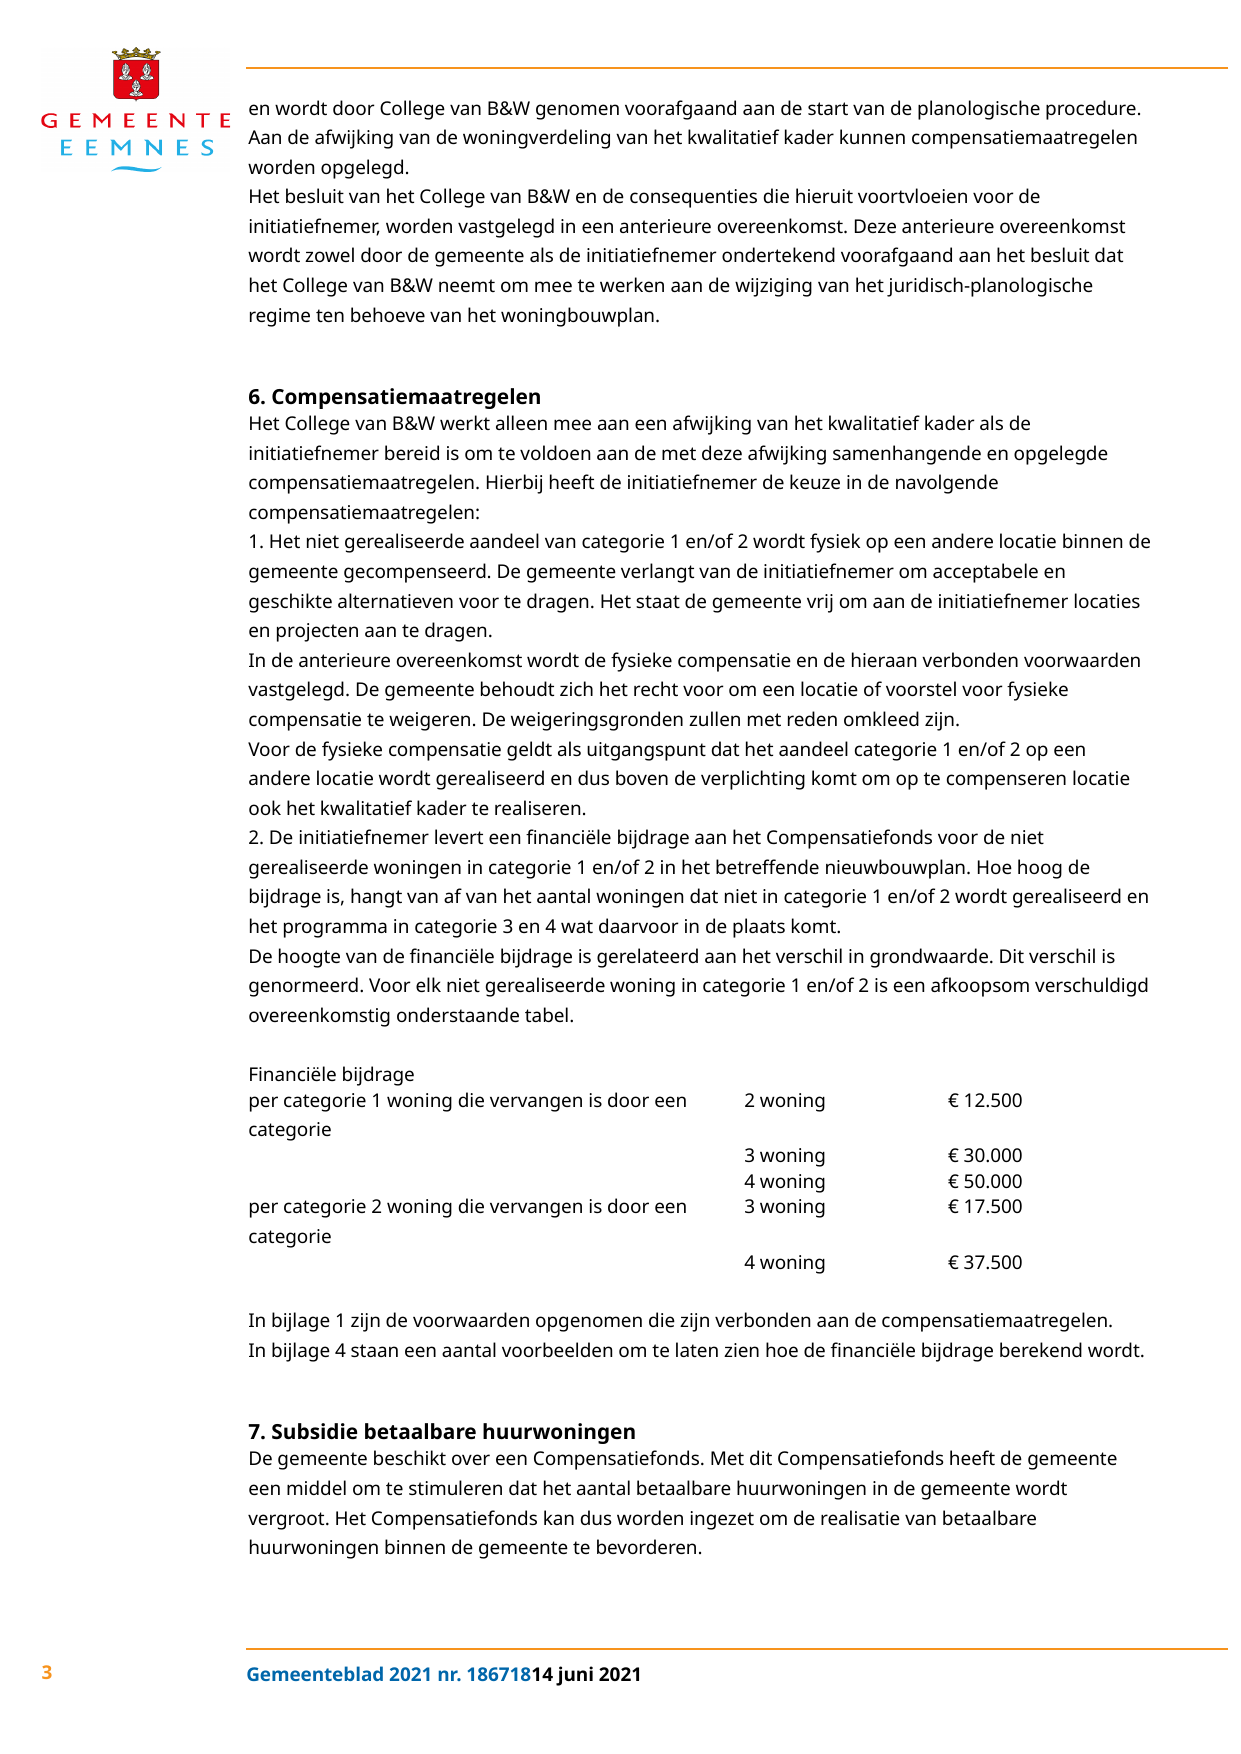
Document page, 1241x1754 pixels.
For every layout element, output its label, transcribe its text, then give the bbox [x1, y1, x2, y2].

text De gemeente beschikt over een Compensatiefonds. Met dit Compensatiefonds heeft de gemeente een middel om te stimuleren dat het aantal betaalbare huurwoningen in de gemeente wordt vergroot. Het Compensatiefonds kan dus worden ingezet om de realisatie van betaalbare huurwoningen binnen de gemeente te bevorderen. [248, 1446, 1152, 1560]
text 6. Compensatiemaatregelen [248, 382, 1152, 410]
table_cell € 17.500 [948, 1194, 1152, 1249]
table_cell 3 woning [744, 1142, 948, 1168]
table_cell per categorie 1 woning die vervangen is door een categorie [248, 1087, 744, 1142]
table_cell per categorie 2 woning die vervangen is door een categorie [248, 1194, 744, 1249]
table_header Financiële bijdrage [248, 1061, 1152, 1087]
text en wordt door College van B&W genomen voorafgaand aan de start van de planologische procedure. Aan de afwijking van de woningverdeling van het kwalitatief kader kunnen compensatiemaatregelen worden opgelegd. [248, 95, 1152, 180]
text Voor de fysieke compensatie geldt als uitgangspunt dat het aandeel categorie 1 en/of 2 op een andere locatie wordt gerealiseerd en dus boven de verplichting komt om op te compenseren locatie ook het kwalitatief kader te realiseren. [248, 736, 1152, 821]
table_cell [248, 1249, 744, 1275]
text In bijlage 1 zijn de voorwaarden opgenomen die zijn verbonden aan de compensatiemaatregelen. [248, 1308, 1152, 1333]
text In bijlage 4 staan een aantal voorbeelden om te laten zien hoe de financiële bijdrage berekend wordt. [248, 1337, 1152, 1363]
table_cell 2 woning [744, 1087, 948, 1142]
text In de anterieure overeenkomst wordt de fysieke compensatie en de hieraan verbonden voorwaarden vastgelegd. De gemeente behoudt zich het recht voor om een locatie of voorstel voor fysieke compensatie te weigeren. De weigeringsgronden zullen met reden omkleed zijn. [248, 647, 1152, 732]
text 7. Subsidie betaalbare huurwoningen [248, 1417, 1152, 1446]
picture [41, 47, 231, 172]
table_cell € 12.500 [948, 1087, 1152, 1142]
text De hoogte van de financiële bijdrage is gerelateerd aan het verschil in grondwaarde. Dit verschil is genormeerd. Voor elk niet gerealiseerde woning in categorie 1 en/of 2 is een afkoopsom verschuldigd overeenkomstig onderstaande tabel. [248, 943, 1152, 1028]
table_cell € 30.000 [948, 1142, 1152, 1168]
table_cell € 37.500 [948, 1249, 1152, 1275]
table_cell [248, 1168, 744, 1194]
text 2. De initiatiefnemer levert een financiële bijdrage aan het Compensatiefonds voor de niet gerealiseerde woningen in categorie 1 en/of 2 in het betreffende nieuwbouwplan. Hoe hoog de bijdrage is, hangt van af van het aantal woningen dat niet in categorie 1 en/of 2 wordt gerealiseerd en het programma in categorie 3 en 4 wat daarvoor in de plaats komt. [248, 824, 1152, 939]
table_cell 4 woning [744, 1168, 948, 1194]
table_cell [248, 1142, 744, 1168]
text 1. Het niet gerealiseerde aandeel van categorie 1 en/of 2 wordt fysiek op een andere locatie binnen de gemeente gecompenseerd. De gemeente verlangt van de initiatiefnemer om acceptabele en geschikte alternatieven voor te dragen. Het staat de gemeente vrij om aan de initiatiefnemer locaties en projecten aan te dragen. [248, 529, 1152, 643]
text Het College van B&W werkt alleen mee aan een afwijking van het kwalitatief kader als de initiatiefnemer bereid is om te voldoen aan de met deze afwijking samenhangende en opgelegde compensatiemaatregelen. Hierbij heeft de initiatiefnemer de keuze in de navolgende compensatiemaatregelen: [248, 410, 1152, 525]
table_cell 3 woning [744, 1194, 948, 1249]
table_cell 4 woning [744, 1249, 948, 1275]
text Het besluit van het College van B&W en de consequenties die hieruit voortvloeien voor de initiatiefnemer, worden vastgelegd in een anterieure overeenkomst. Deze anterieure overeenkomst wordt zowel door de gemeente als de initiatiefnemer ondertekend voorafgaand aan het besluit dat het College van B&W neemt om mee te werken aan de wijziging van het juridisch-planologische regime ten behoeve van het woningbouwplan. [248, 183, 1152, 328]
table_cell € 50.000 [948, 1168, 1152, 1194]
